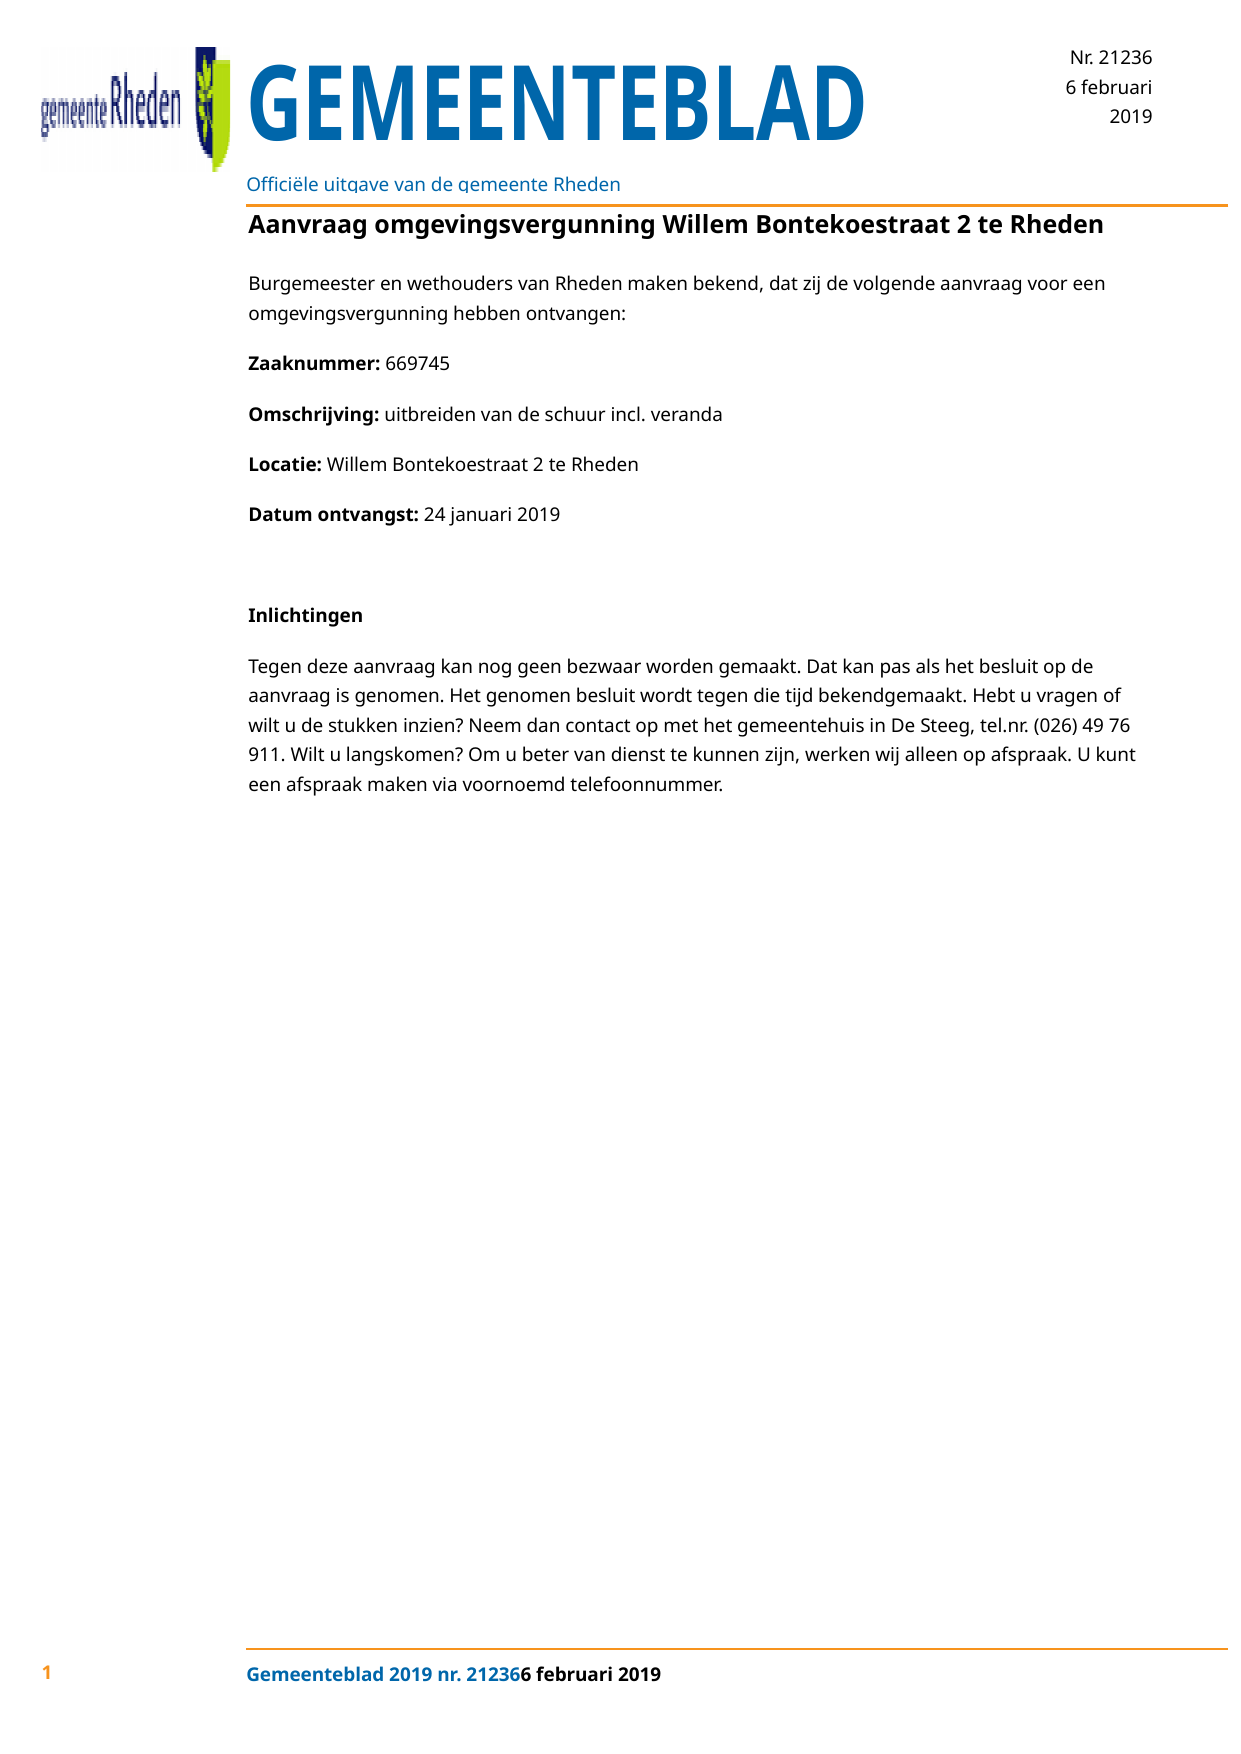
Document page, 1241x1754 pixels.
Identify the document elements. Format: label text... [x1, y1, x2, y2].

picture [41, 47, 231, 172]
text Aanvraag omgevingsvergunning Willem Bontekoestraat 2 te Rheden [248, 207, 1152, 241]
text Tegen deze aanvraag kan nog geen bezwaar worden gemaakt. Dat kan pas als het besluit op de aanvraag is genomen. Het genomen besluit wordt tegen die tijd bekendgemaakt. Hebt u vragen of wilt u de stukken inzien? Neem dan contact op met het gemeentehuis in De Steeg, tel.nr. (026) 49 76 911. Wilt u langskomen? Om u beter van dienst te kunnen zijn, werken wij alleen op afspraak. U kunt een afspraak maken via voornoemd telefoonnummer. [248, 653, 1152, 797]
text Zaaknummer: 669745 [248, 350, 1152, 376]
text Omschrijving: uitbreiden van de schuur incl. veranda [248, 401, 1152, 426]
text Locatie: Willem Bontekoestraat 2 te Rheden [248, 451, 1152, 477]
text Inlichtingen [248, 602, 1152, 628]
text Datum ontvangst: 24 januari 2019 [248, 502, 1152, 527]
text Burgemeester en wethouders van Rheden maken bekend, dat zij de volgende aanvraag voor een omgevingsvergunning hebben ontvangen: [248, 270, 1152, 326]
